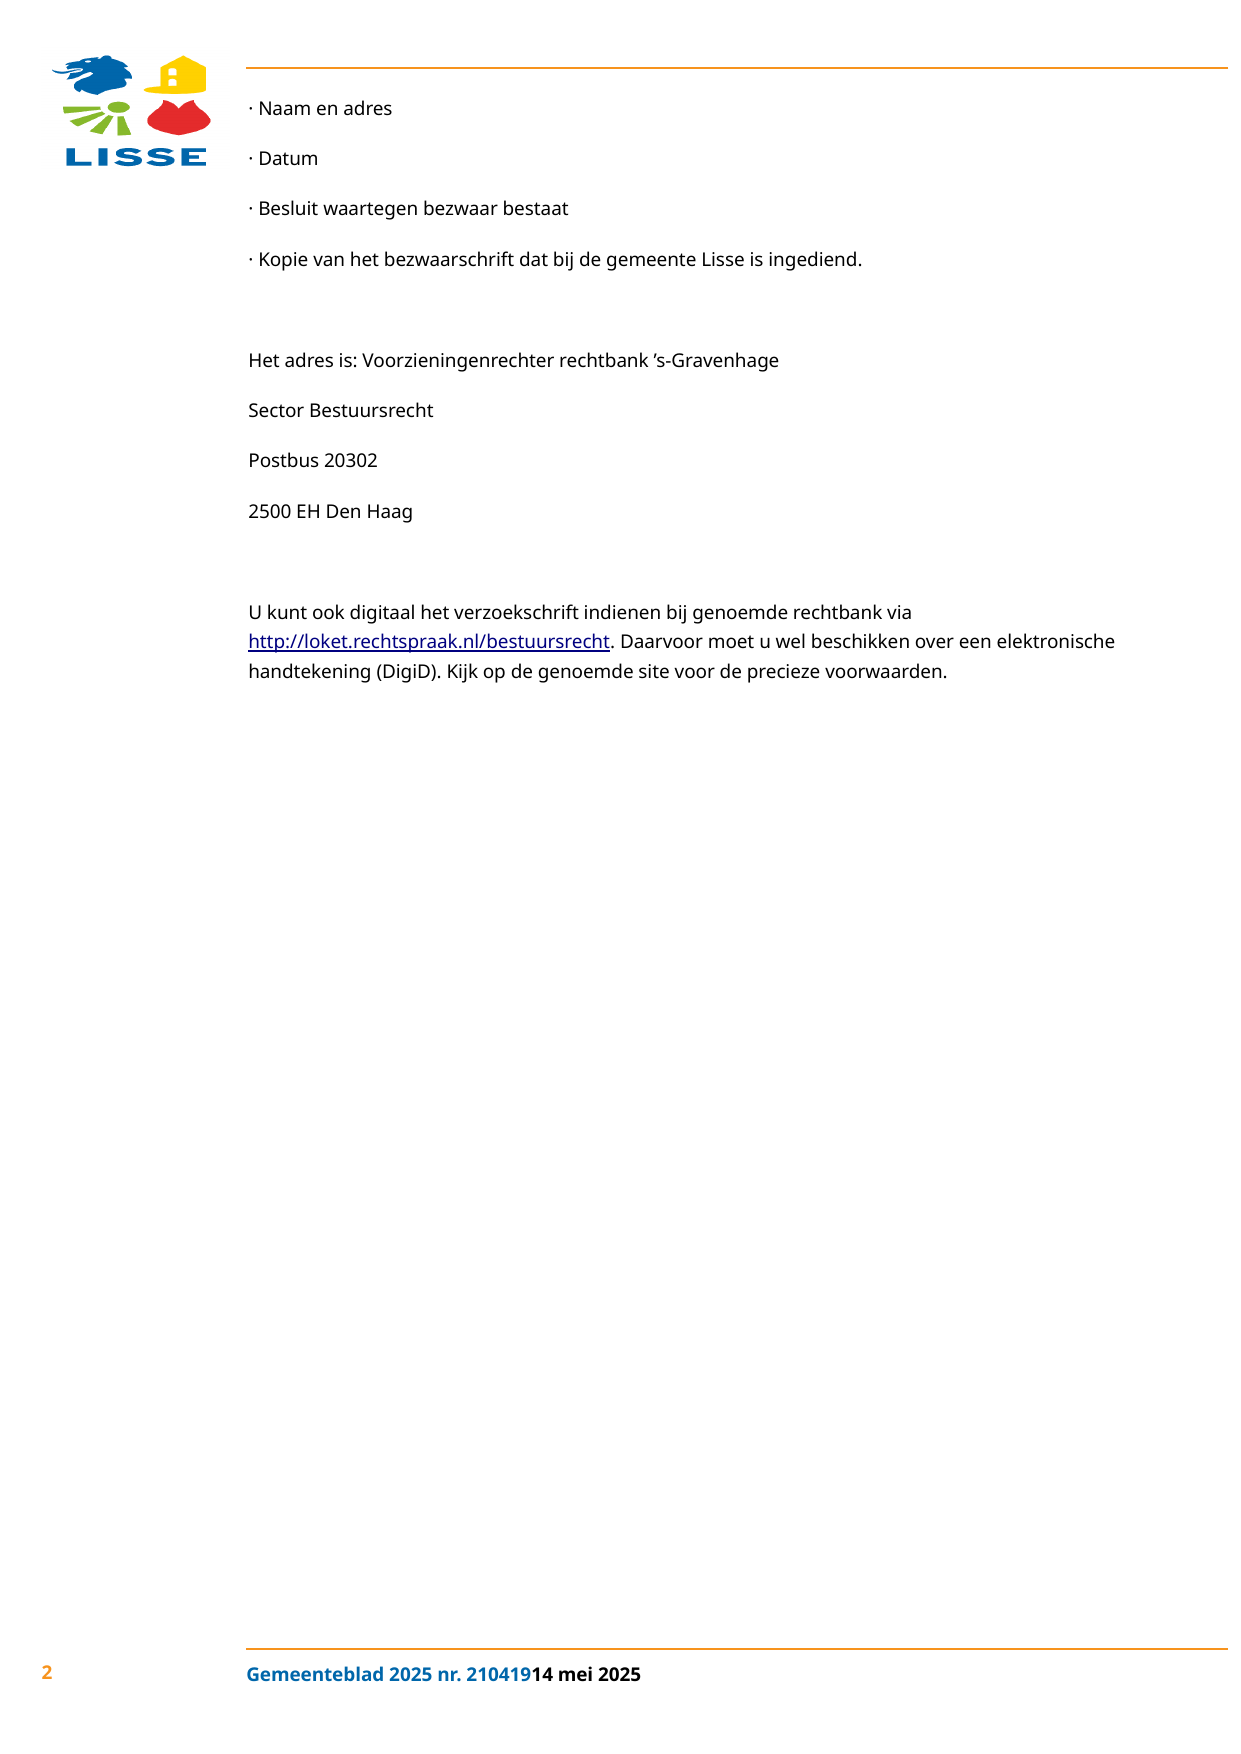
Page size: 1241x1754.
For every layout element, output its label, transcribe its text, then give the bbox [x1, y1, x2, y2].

text · Datum [248, 145, 1152, 171]
picture [41, 47, 231, 172]
text Het adres is: Voorzieningenrechter rechtbank ’s-Gravenhage [248, 347, 1152, 373]
text · Besluit waartegen bezwaar bestaat [248, 196, 1152, 221]
text 2500 EH Den Haag [248, 498, 1152, 524]
text · Naam en adres [248, 95, 1152, 121]
text Sector Bestuursrecht [248, 397, 1152, 423]
text U kunt ook digitaal het verzoekschrift indienen bij genoemde rechtbank via http://loket.rechtspraak.nl/bestuursrecht. Daarvoor moet u wel beschikken over een elektronische handtekening (DigiD). Kijk op de genoemde site voor de precieze voorwaarden. [248, 599, 1152, 684]
text · Kopie van het bezwaarschrift dat bij de gemeente Lisse is ingediend. [248, 246, 1152, 272]
text Postbus 20302 [248, 448, 1152, 473]
